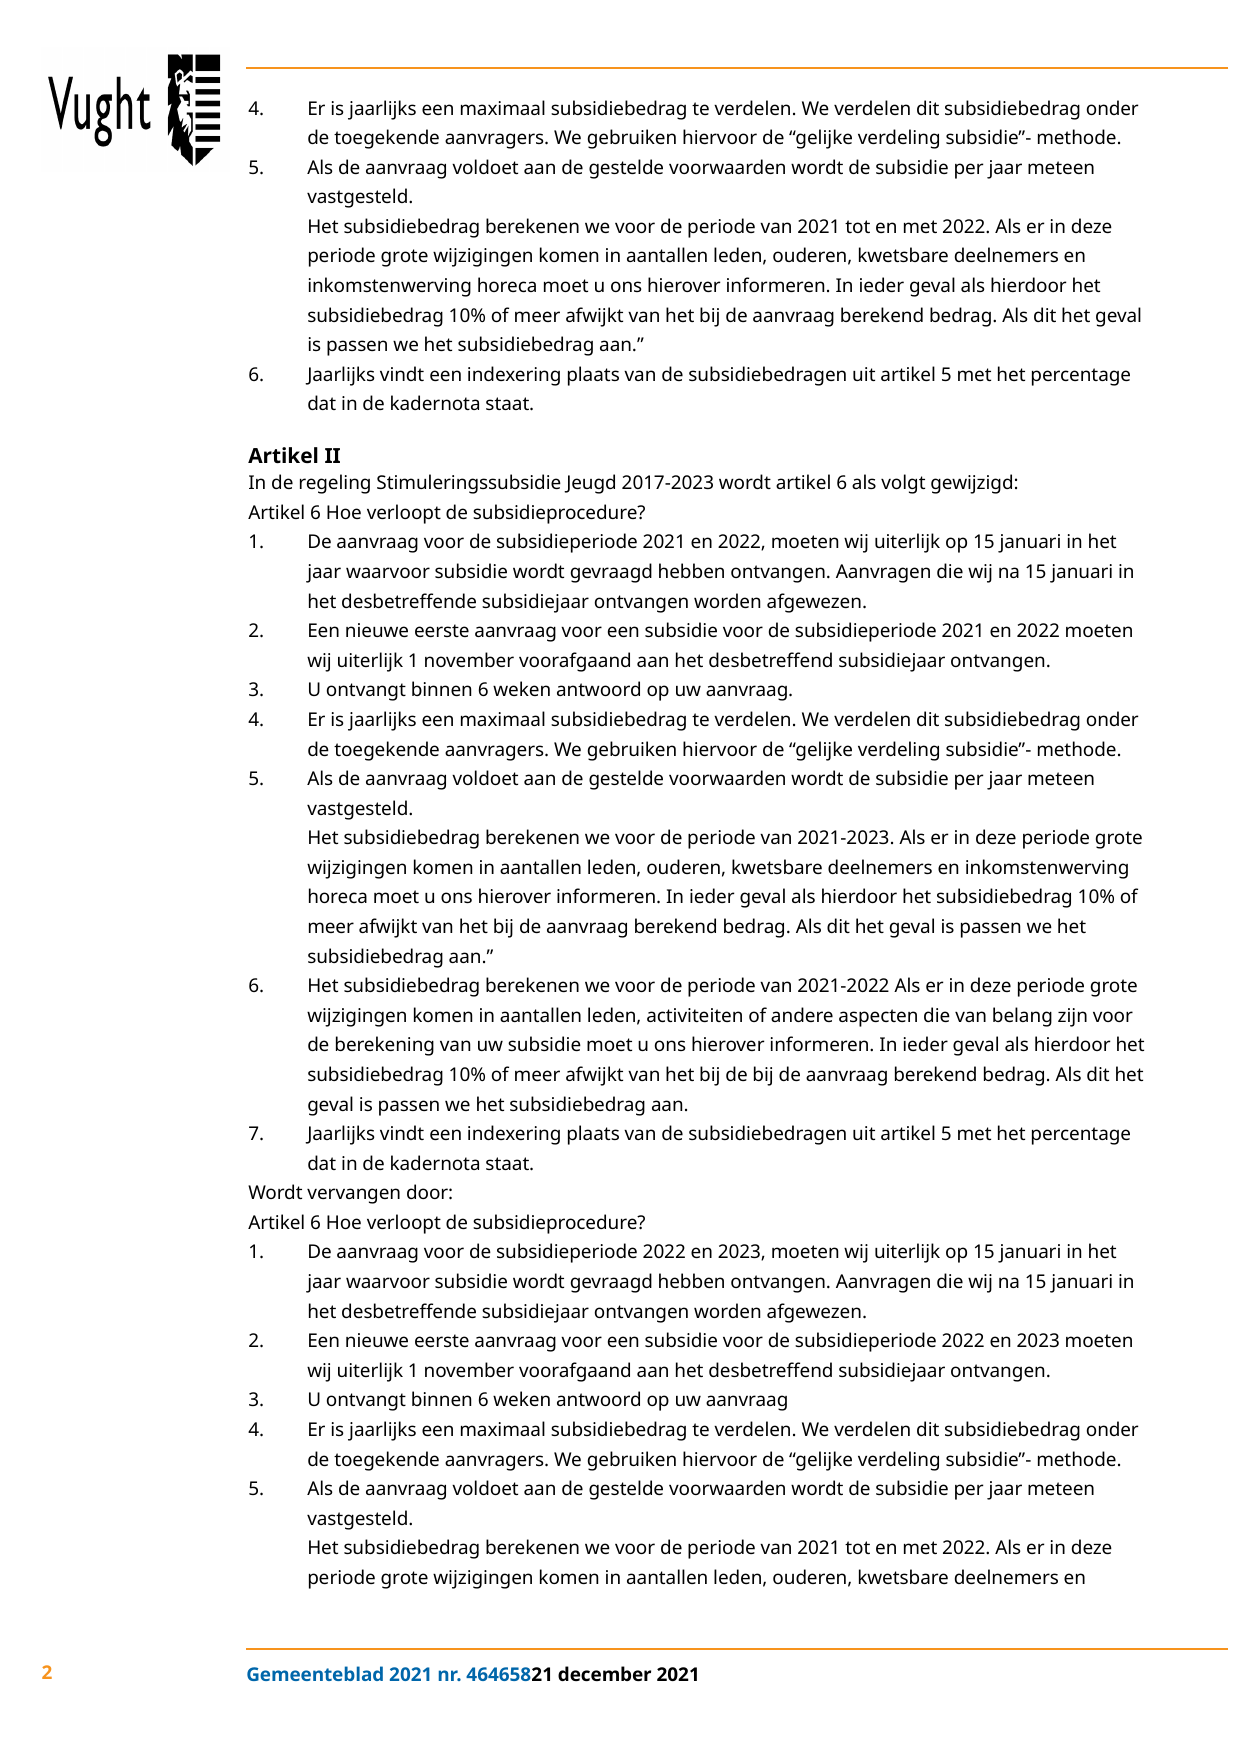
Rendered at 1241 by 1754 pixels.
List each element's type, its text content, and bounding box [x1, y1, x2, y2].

list Jaarlijks vindt een indexering plaats van de subsidiebedragen uit artikel 5 met het percentage dat in de kadernota staat. [248, 1120, 1152, 1176]
text Wordt vervangen door: [248, 1179, 1152, 1205]
list Het subsidiebedrag berekenen we voor de periode van 2021 tot en met 2022. Als er in deze periode grote wijzigingen komen in aantallen leden, ouderen, kwetsbare deelnemers en inkomstenwerving horeca moet u ons hierover informeren. In ieder geval als hierdoor het subsidiebedrag 10% of meer afwijkt van het bij de aanvraag berekend bedrag. Als dit het geval is passen we het subsidiebedrag aan.” [248, 213, 1152, 357]
list Als de aanvraag voldoet aan de gestelde voorwaarden wordt de subsidie per jaar meteen vastgesteld. [248, 154, 1152, 209]
list Het subsidiebedrag berekenen we voor de periode van 2021-2023. Als er in deze periode grote wijzigingen komen in aantallen leden, ouderen, kwetsbare deelnemers en inkomstenwerving horeca moet u ons hierover informeren. In ieder geval als hierdoor het subsidiebedrag 10% of meer afwijkt van het bij de aanvraag berekend bedrag. Als dit het geval is passen we het subsidiebedrag aan.” [248, 824, 1152, 968]
text In de regeling Stimuleringssubsidie Jeugd 2017-2023 wordt artikel 6 als volgt gewijzigd: [248, 469, 1152, 495]
list Een nieuwe eerste aanvraag voor een subsidie voor de subsidieperiode 2021 en 2022 moeten wij uiterlijk 1 november voorafgaand aan het desbetreffend subsidiejaar ontvangen. [248, 617, 1152, 673]
list Het subsidiebedrag berekenen we voor de periode van 2021 tot en met 2022. Als er in deze periode grote wijzigingen komen in aantallen leden, ouderen, kwetsbare deelnemers en [248, 1534, 1152, 1590]
picture [41, 47, 231, 172]
text Artikel 6 Hoe verloopt de subsidieprocedure? [248, 499, 1152, 525]
list U ontvangt binnen 6 weken antwoord op uw aanvraag [248, 1387, 1152, 1412]
list Er is jaarlijks een maximaal subsidiebedrag te verdelen. We verdelen dit subsidiebedrag onder de toegekende aanvragers. We gebruiken hiervoor de “gelijke verdeling subsidie”- methode. [248, 95, 1152, 150]
text Artikel 6 Hoe verloopt de subsidieprocedure? [248, 1209, 1152, 1235]
list Er is jaarlijks een maximaal subsidiebedrag te verdelen. We verdelen dit subsidiebedrag onder de toegekende aanvragers. We gebruiken hiervoor de “gelijke verdeling subsidie”- methode. [248, 706, 1152, 761]
list De aanvraag voor de subsidieperiode 2021 en 2022, moeten wij uiterlijk op 15 januari in het jaar waarvoor subsidie wordt gevraagd hebben ontvangen. Aanvragen die wij na 15 januari in het desbetreffende subsidiejaar ontvangen worden afgewezen. [248, 529, 1152, 613]
list U ontvangt binnen 6 weken antwoord op uw aanvraag. [248, 677, 1152, 702]
list Een nieuwe eerste aanvraag voor een subsidie voor de subsidieperiode 2022 en 2023 moeten wij uiterlijk 1 november voorafgaand aan het desbetreffend subsidiejaar ontvangen. [248, 1327, 1152, 1383]
list Er is jaarlijks een maximaal subsidiebedrag te verdelen. We verdelen dit subsidiebedrag onder de toegekende aanvragers. We gebruiken hiervoor de “gelijke verdeling subsidie”- methode. [248, 1416, 1152, 1471]
list Als de aanvraag voldoet aan de gestelde voorwaarden wordt de subsidie per jaar meteen vastgesteld. [248, 1475, 1152, 1531]
text Artikel II [248, 441, 1152, 469]
list Als de aanvraag voldoet aan de gestelde voorwaarden wordt de subsidie per jaar meteen vastgesteld. [248, 765, 1152, 821]
list Het subsidiebedrag berekenen we voor de periode van 2021-2022 Als er in deze periode grote wijzigingen komen in aantallen leden, activiteiten of andere aspecten die van belang zijn voor de berekening van uw subsidie moet u ons hierover informeren. In ieder geval als hierdoor het subsidiebedrag 10% of meer afwijkt van het bij de bij de aanvraag berekend bedrag. Als dit het geval is passen we het subsidiebedrag aan. [248, 972, 1152, 1116]
list Jaarlijks vindt een indexering plaats van de subsidiebedragen uit artikel 5 met het percentage dat in de kadernota staat. [248, 361, 1152, 416]
list De aanvraag voor de subsidieperiode 2022 en 2023, moeten wij uiterlijk op 15 januari in het jaar waarvoor subsidie wordt gevraagd hebben ontvangen. Aanvragen die wij na 15 januari in het desbetreffende subsidiejaar ontvangen worden afgewezen. [248, 1239, 1152, 1323]
